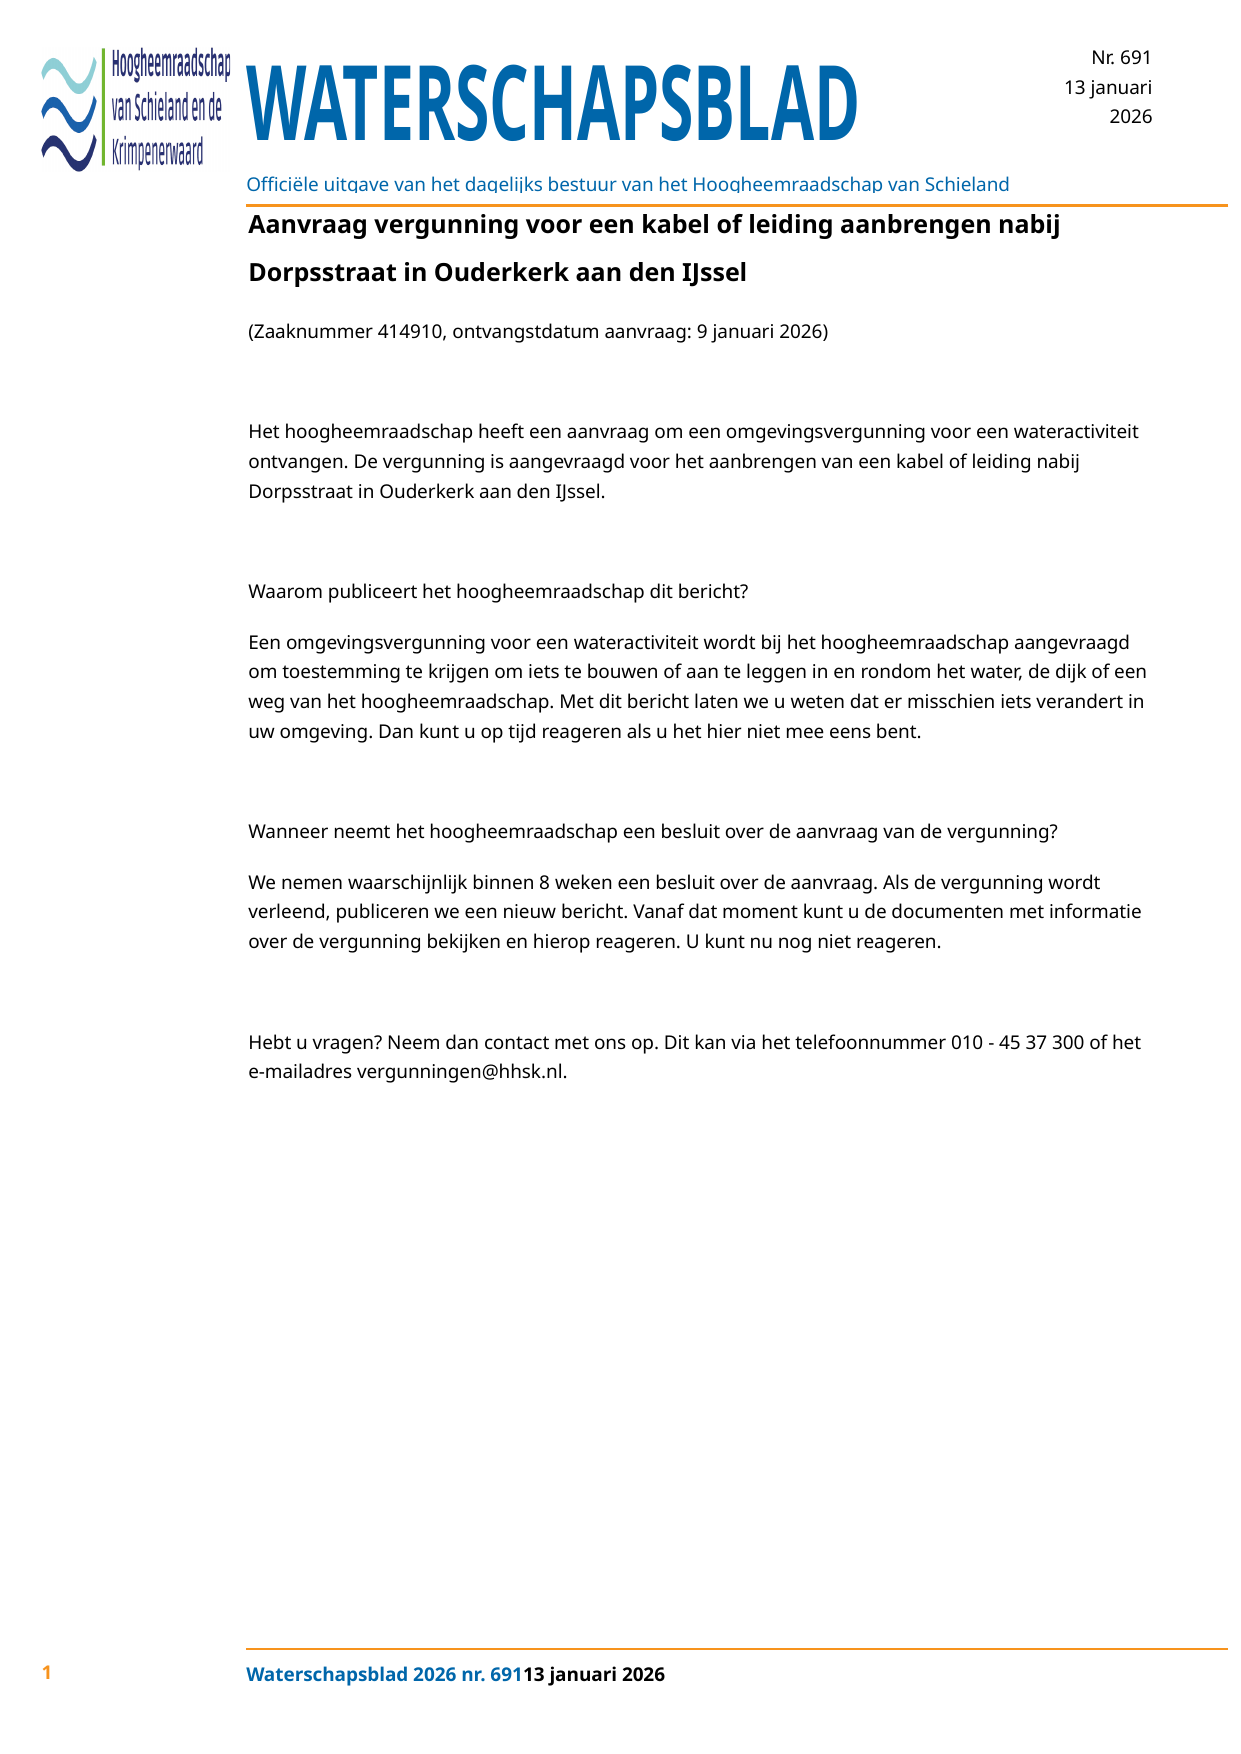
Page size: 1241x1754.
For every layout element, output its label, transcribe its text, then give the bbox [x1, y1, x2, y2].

text Aanvraag vergunning voor een kabel of leiding aanbrengen nabij Dorpsstraat in Ouderkerk aan den IJssel [248, 207, 1152, 288]
text Het hoogheemraadschap heeft een aanvraag om een omgevingsvergunning voor een wateractiviteit ontvangen. De vergunning is aangevraagd voor het aanbrengen van een kabel of leiding nabij Dorpsstraat in Ouderkerk aan den IJssel. [248, 419, 1152, 504]
picture [41, 47, 231, 172]
text (Zaaknummer 414910, ontvangstdatum aanvraag: 9 januari 2026) [248, 318, 1152, 344]
text Waarom publiceert het hoogheemraadschap dit bericht? [248, 579, 1152, 604]
text Hebt u vragen? Neem dan contact met ons op. Dit kan via het telefoonnummer 010 - 45 37 300 of het e-mailadres vergunningen@hhsk.nl. [248, 1029, 1152, 1084]
text We nemen waarschijnlijk binnen 8 weken een besluit over de aanvraag. Als de vergunning wordt verleend, publiceren we een nieuw bericht. Vanaf dat moment kunt u de documenten met informatie over de vergunning bekijken en hierop reageren. U kunt nu nog niet reageren. [248, 869, 1152, 954]
text Een omgevingsvergunning voor een wateractiviteit wordt bij het hoogheemraadschap aangevraagd om toestemming te krijgen om iets te bouwen of aan te leggen in en rondom het water, de dijk of een weg van het hoogheemraadschap. Met dit bericht laten we u weten dat er misschien iets verandert in uw omgeving. Dan kunt u op tijd reageren als u het hier niet mee eens bent. [248, 629, 1152, 744]
text Wanneer neemt het hoogheemraadschap een besluit over de aanvraag van de vergunning? [248, 819, 1152, 844]
